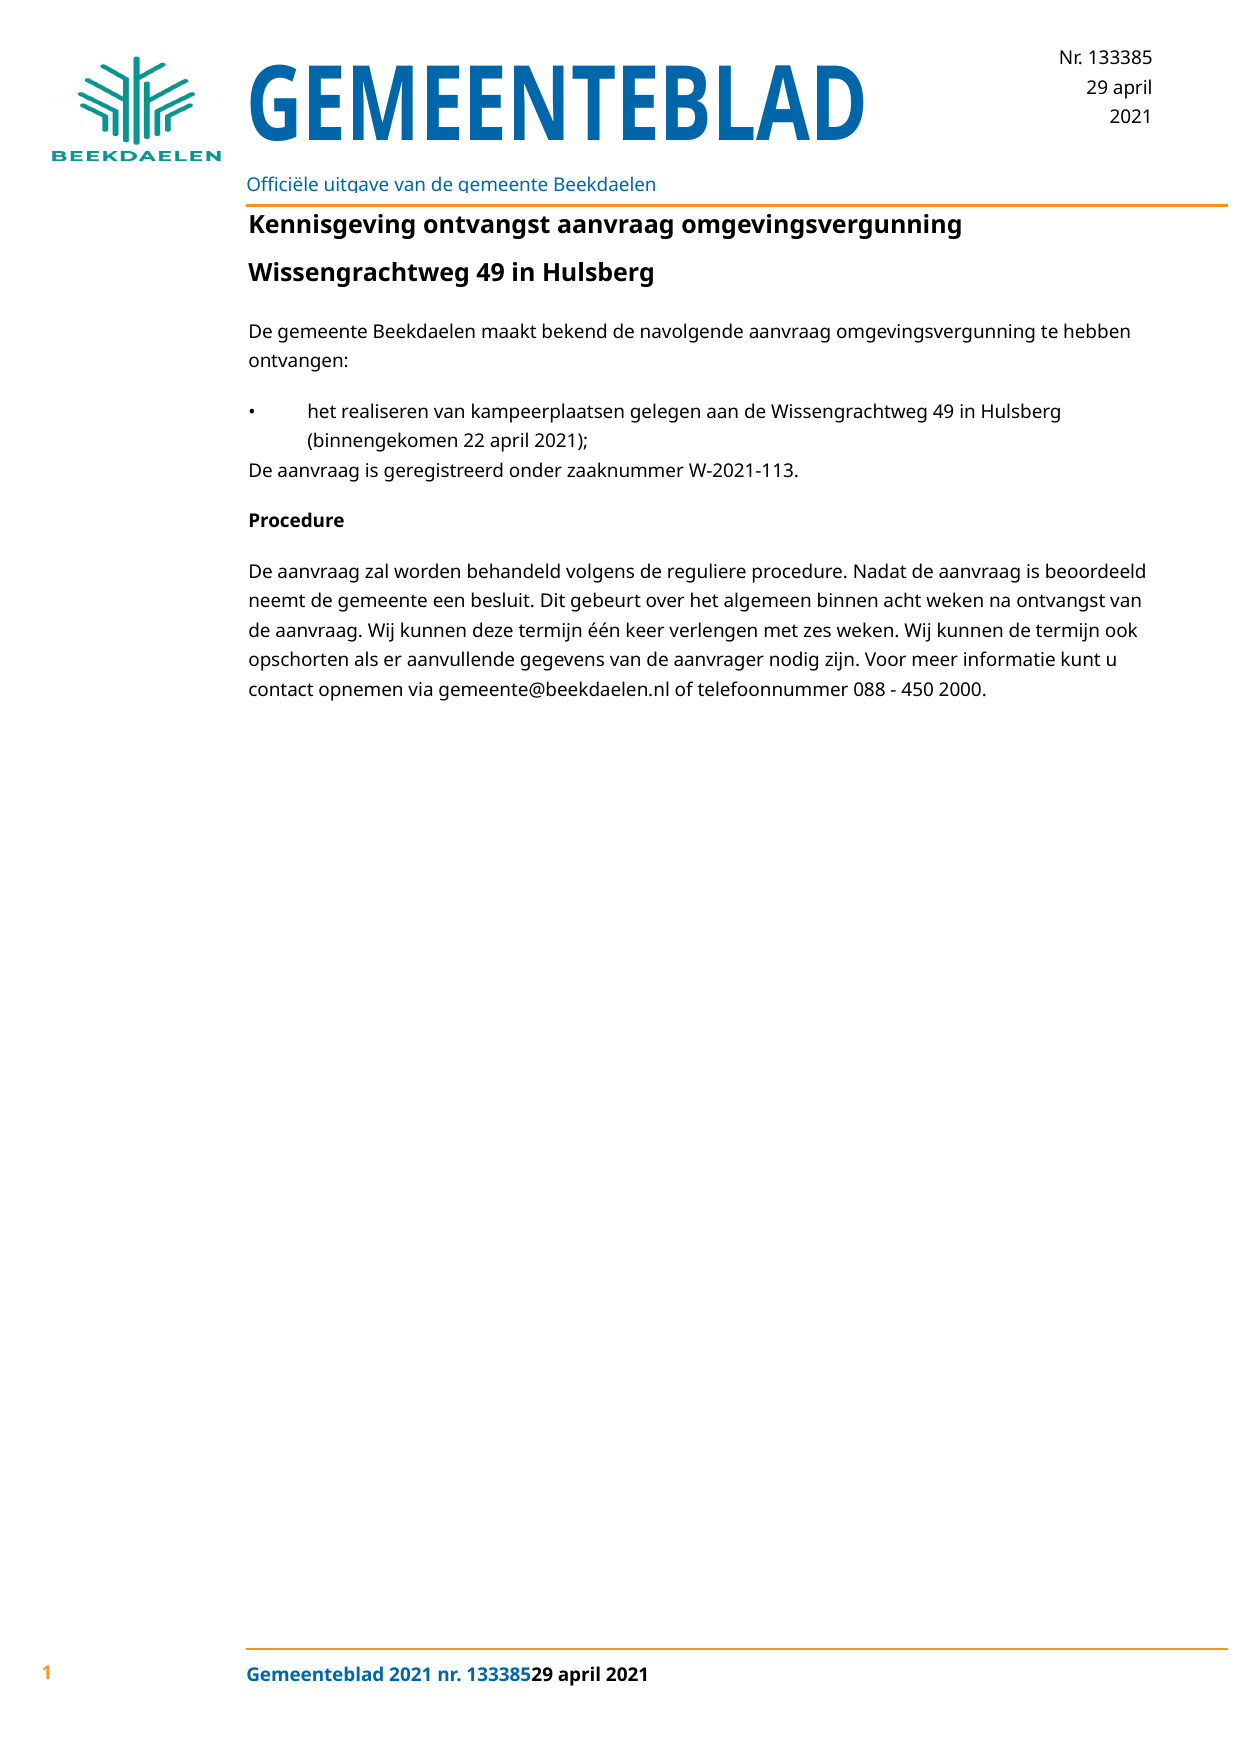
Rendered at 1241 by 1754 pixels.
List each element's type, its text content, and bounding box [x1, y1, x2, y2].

list het realiseren van kampeerplaatsen gelegen aan de Wissengrachtweg 49 in Hulsberg (binnengekomen 22 april 2021); [248, 398, 1152, 453]
picture [41, 47, 231, 172]
text De gemeente Beekdaelen maakt bekend de navolgende aanvraag omgevingsvergunning te hebben ontvangen: [248, 318, 1152, 373]
text De aanvraag is geregistreerd onder zaaknummer W-2021-113. [248, 457, 1152, 483]
text De aanvraag zal worden behandeld volgens de reguliere procedure. Nadat de aanvraag is beoordeeld neemt de gemeente een besluit. Dit gebeurt over het algemeen binnen acht weken na ontvangst van de aanvraag. Wij kunnen deze termijn één keer verlengen met zes weken. Wij kunnen de termijn ook opschorten als er aanvullende gegevens van de aanvrager nodig zijn. Voor meer informatie kunt u contact opnemen via gemeente@beekdaelen.nl of telefoonnummer 088 - 450 2000. [248, 558, 1152, 702]
text Kennisgeving ontvangst aanvraag omgevingsvergunning Wissengrachtweg 49 in Hulsberg [248, 207, 1152, 288]
text Procedure [248, 507, 1152, 533]
